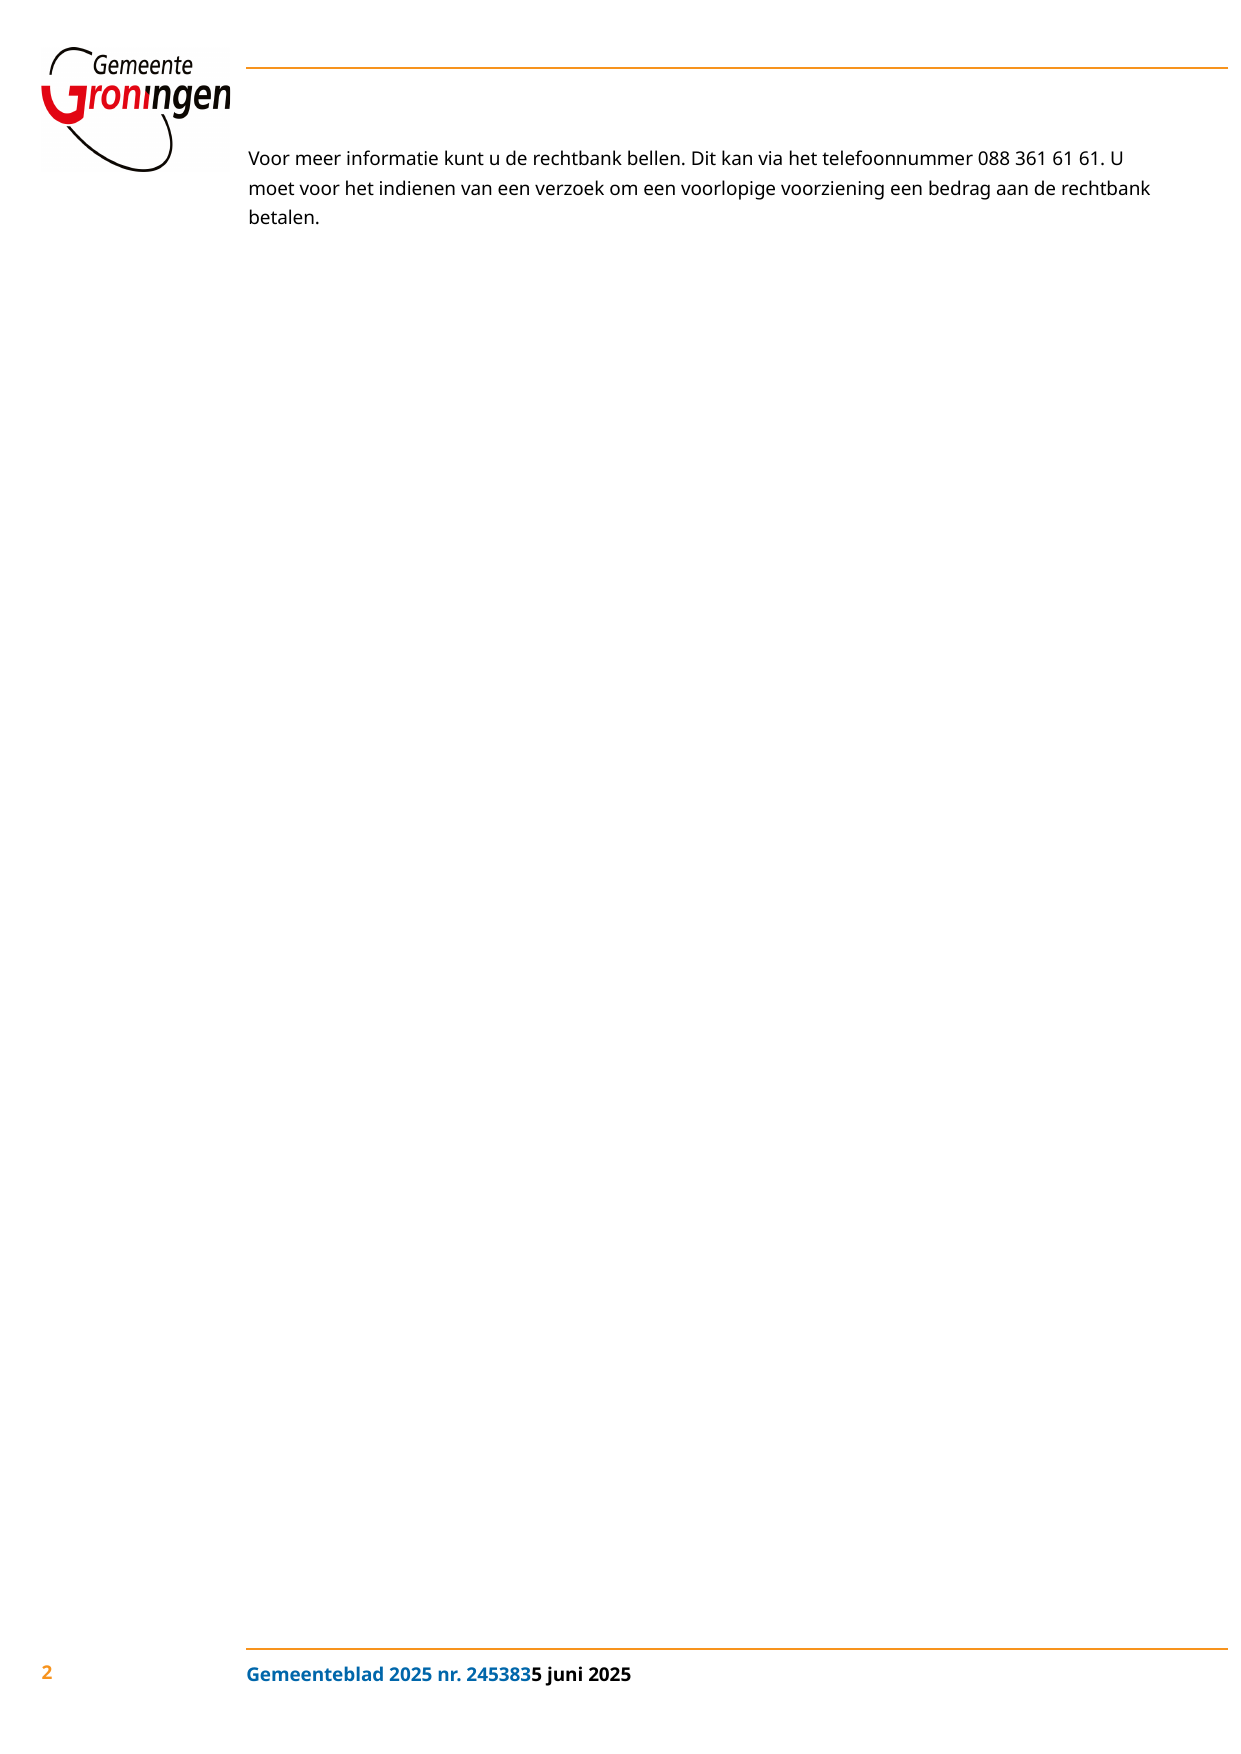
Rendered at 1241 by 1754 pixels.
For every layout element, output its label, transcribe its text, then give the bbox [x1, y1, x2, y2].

picture [41, 47, 231, 172]
text Voor meer informatie kunt u de rechtbank bellen. Dit kan via het telefoonnummer 088 361 61 61. U moet voor het indienen van een verzoek om een voorlopige voorziening een bedrag aan de rechtbank betalen. [248, 145, 1152, 230]
